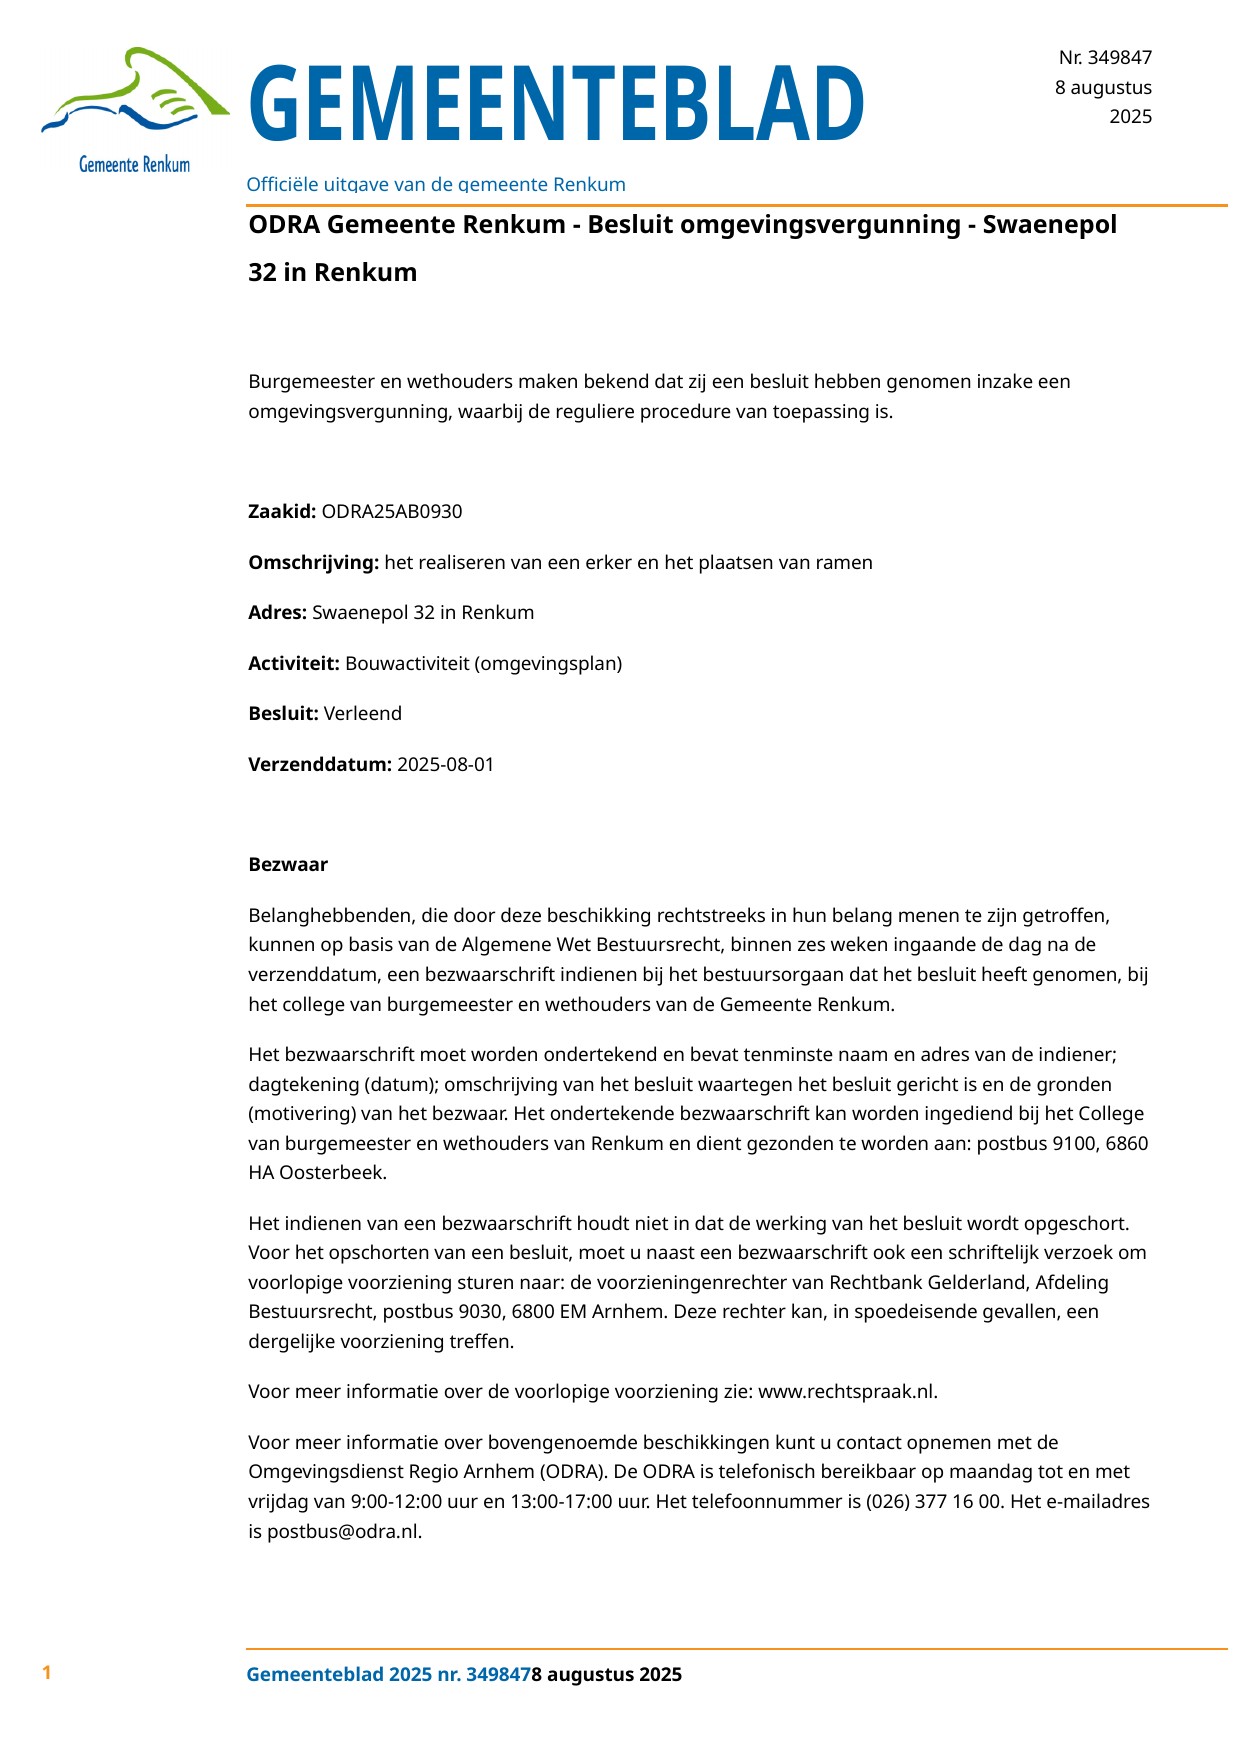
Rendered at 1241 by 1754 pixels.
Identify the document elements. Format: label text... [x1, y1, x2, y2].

text ODRA Gemeente Renkum - Besluit omgevingsvergunning - Swaenepol 32 in Renkum [248, 207, 1152, 288]
text Voor meer informatie over bovengenoemde beschikkingen kunt u contact opnemen met de Omgevingsdienst Regio Arnhem (ODRA). De ODRA is telefonisch bereikbaar op maandag tot en met vrijdag van 9:00-12:00 uur en 13:00-17:00 uur. Het telefoonnummer is (026) 377 16 00. Het e-mailadres is postbus@odra.nl. [248, 1429, 1152, 1544]
text Verzenddatum: 2025-08-01 [248, 751, 1152, 777]
text Adres: Swaenepol 32 in Renkum [248, 599, 1152, 625]
text Zaakid: ODRA25AB0930 [248, 499, 1152, 524]
text Het indienen van een bezwaarschrift houdt niet in dat de werking van het besluit wordt opgeschort. Voor het opschorten van een besluit, moet u naast een bezwaarschrift ook een schriftelijk verzoek om voorlopige voorziening sturen naar: de voorzieningenrechter van Rechtbank Gelderland, Afdeling Bestuursrecht, postbus 9030, 6800 EM Arnhem. Deze rechter kan, in spoedeisende gevallen, een dergelijke voorziening treffen. [248, 1210, 1152, 1354]
text Omschrijving: het realiseren van een erker en het plaatsen van ramen [248, 549, 1152, 575]
text Activiteit: Bouwactiviteit (omgevingsplan) [248, 650, 1152, 676]
text Het bezwaarschrift moet worden ondertekend en bevat tenminste naam en adres van de indiener; dagtekening (datum); omschrijving van het besluit waartegen het besluit gericht is en de gronden (motivering) van het bezwaar. Het ondertekende bezwaarschrift kan worden ingediend bij het College van burgemeester en wethouders van Renkum en dient gezonden te worden aan: postbus 9100, 6860 HA Oosterbeek. [248, 1041, 1152, 1185]
text Belanghebbenden, die door deze beschikking rechtstreeks in hun belang menen te zijn getroffen, kunnen op basis van de Algemene Wet Bestuursrecht, binnen zes weken ingaande de dag na de verzenddatum, een bezwaarschrift indienen bij het bestuursorgaan dat het besluit heeft genomen, bij het college van burgemeester en wethouders van de Gemeente Renkum. [248, 902, 1152, 1017]
text Besluit: Verleend [248, 700, 1152, 726]
picture [41, 47, 231, 172]
text Burgemeester en wethouders maken bekend dat zij een besluit hebben genomen inzake een omgevingsvergunning, waarbij de reguliere procedure van toepassing is. [248, 368, 1152, 424]
text Voor meer informatie over de voorlopige voorziening zie: www.rechtspraak.nl. [248, 1379, 1152, 1404]
text Bezwaar [248, 852, 1152, 877]
